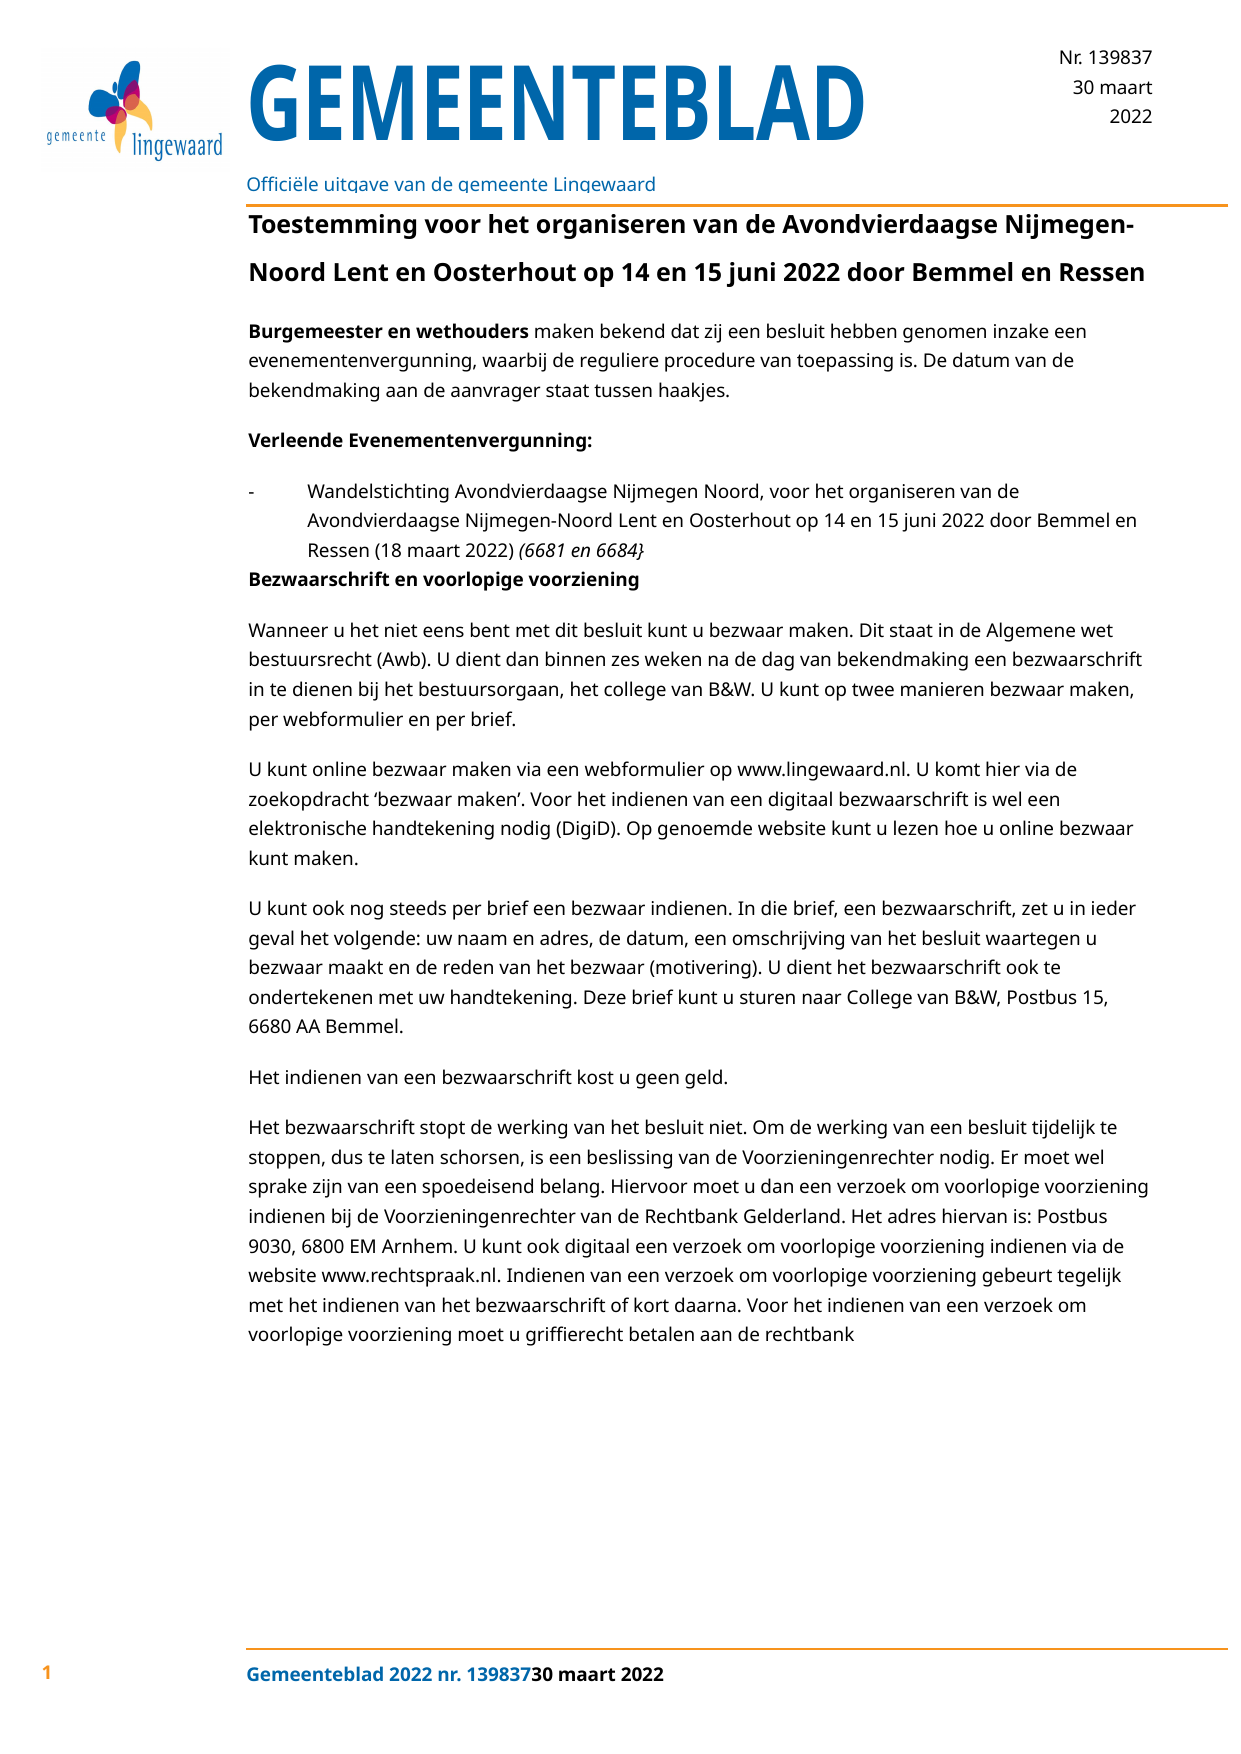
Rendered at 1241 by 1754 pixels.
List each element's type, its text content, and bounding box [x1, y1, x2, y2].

picture [41, 47, 231, 172]
text Het indienen van een bezwaarschrift kost u geen geld. [248, 1064, 1152, 1090]
text U kunt ook nog steeds per brief een bezwaar indienen. In die brief, een bezwaarschrift, zet u in ieder geval het volgende: uw naam en adres, de datum, een omschrijving van het besluit waartegen u bezwaar maakt en de reden van het bezwaar (motivering). U dient het bezwaarschrift ook te ondertekenen met uw handtekening. Deze brief kunt u sturen naar College van B&W, Postbus 15, 6680 AA Bemmel. [248, 895, 1152, 1039]
text Bezwaarschrift en voorlopige voorziening [248, 567, 1152, 592]
text Het bezwaarschrift stopt de werking van het besluit niet. Om de werking van een besluit tijdelijk te stoppen, dus te laten schorsen, is een beslissing van de Voorzieningenrechter nodig. Er moet wel sprake zijn van een spoedeisend belang. Hiervoor moet u dan een verzoek om voorlopige voorziening indienen bij de Voorzieningenrechter van de Rechtbank Gelderland. Het adres hiervan is: Postbus 9030, 6800 EM Arnhem. U kunt ook digitaal een verzoek om voorlopige voorziening indienen via de website www.rechtspraak.nl. Indienen van een verzoek om voorlopige voorziening gebeurt tegelijk met het indienen van het bezwaarschrift of kort daarna. Voor het indienen van een verzoek om voorlopige voorziening moet u griffierecht betalen aan de rechtbank [248, 1114, 1152, 1347]
text Burgemeester en wethouders maken bekend dat zij een besluit hebben genomen inzake een evenementenvergunning, waarbij de reguliere procedure van toepassing is. De datum van de bekendmaking aan de aanvrager staat tussen haakjes. [248, 318, 1152, 403]
list Wandelstichting Avondvierdaagse Nijmegen Noord, voor het organiseren van de Avondvierdaagse Nijmegen-Noord Lent en Oosterhout op 14 en 15 juni 2022 door Bemmel en Ressen (18 maart 2022) (6681 en 6684} [248, 478, 1152, 563]
text Wanneer u het niet eens bent met dit besluit kunt u bezwaar maken. Dit staat in de Algemene wet bestuursrecht (Awb). U dient dan binnen zes weken na de dag van bekendmaking een bezwaarschrift in te dienen bij het bestuursorgaan, het college van B&W. U kunt op twee manieren bezwaar maken, per webformulier en per brief. [248, 617, 1152, 732]
text U kunt online bezwaar maken via een webformulier op www.lingewaard.nl. U komt hier via de zoekopdracht ‘bezwaar maken’. Voor het indienen van een digitaal bezwaarschrift is wel een elektronische handtekening nodig (DigiD). Op genoemde website kunt u lezen hoe u online bezwaar kunt maken. [248, 756, 1152, 871]
text Verleende Evenementenvergunning: [248, 427, 1152, 453]
text Toestemming voor het organiseren van de Avondvierdaagse Nijmegen-Noord Lent en Oosterhout op 14 en 15 juni 2022 door Bemmel en Ressen [248, 207, 1152, 288]
